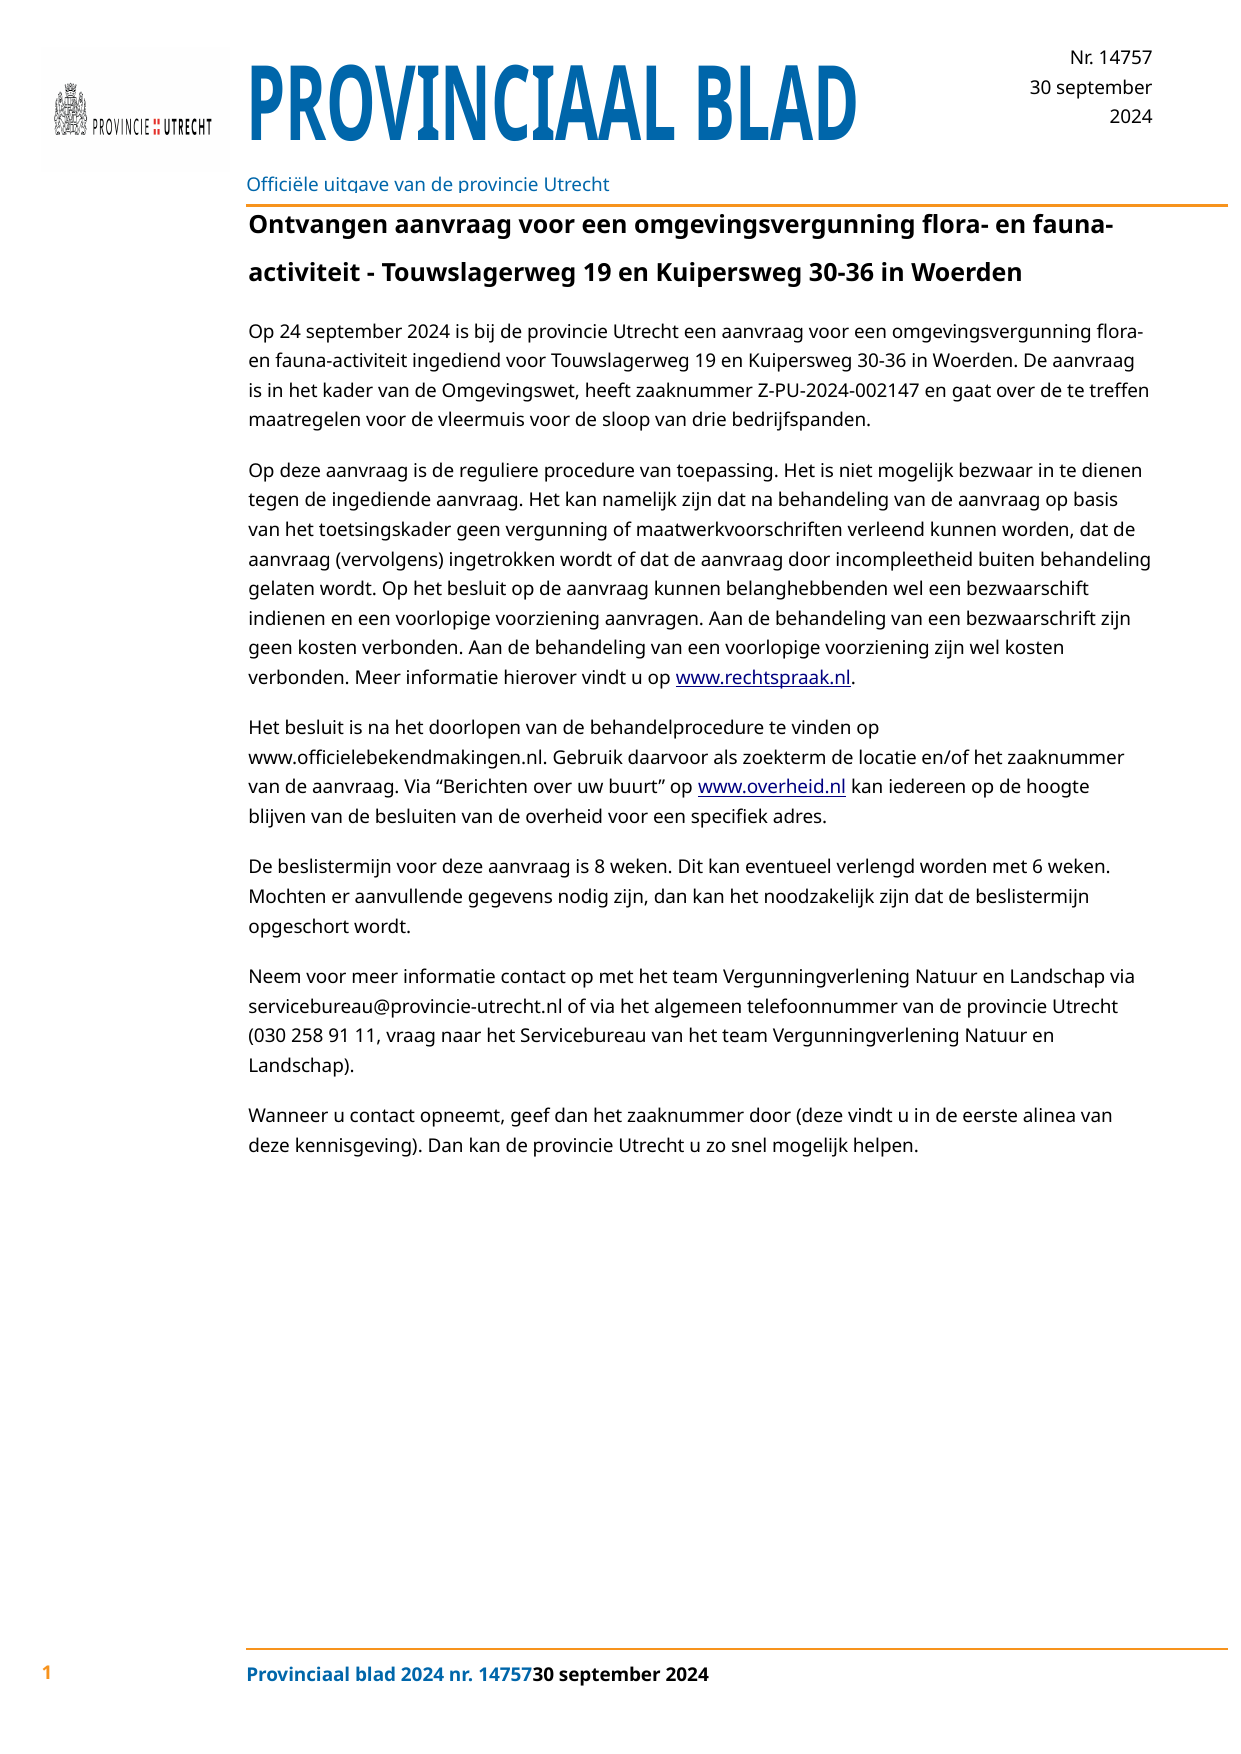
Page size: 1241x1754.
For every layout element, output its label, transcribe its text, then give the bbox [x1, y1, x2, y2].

text Ontvangen aanvraag voor een omgevingsvergunning flora- en fauna-activiteit - Touwslagerweg 19 en Kuipersweg 30-36 in Woerden [248, 207, 1152, 288]
text Neem voor meer informatie contact op met het team Vergunningverlening Natuur en Landschap via servicebureau@provincie-utrecht.nl of via het algemeen telefoonnummer van de provincie Utrecht (030 258 91 11, vraag naar het Servicebureau van het team Vergunningverlening Natuur en Landschap). [248, 963, 1152, 1078]
text Op deze aanvraag is de reguliere procedure van toepassing. Het is niet mogelijk bezwaar in te dienen tegen de ingediende aanvraag. Het kan namelijk zijn dat na behandeling van de aanvraag op basis van het toetsingskader geen vergunning of maatwerkvoorschriften verleend kunnen worden, dat de aanvraag (vervolgens) ingetrokken wordt of dat de aanvraag door incompleetheid buiten behandeling gelaten wordt. Op het besluit op de aanvraag kunnen belanghebbenden wel een bezwaarschift indienen en een voorlopige voorziening aanvragen. Aan de behandeling van een bezwaarschrift zijn geen kosten verbonden. Aan de behandeling van een voorlopige voorziening zijn wel kosten verbonden. Meer informatie hierover vindt u op www.rechtspraak.nl. [248, 457, 1152, 690]
picture [41, 47, 231, 172]
text Op 24 september 2024 is bij de provincie Utrecht een aanvraag voor een omgevingsvergunning flora- en fauna-activiteit ingediend voor Touwslagerweg 19 en Kuipersweg 30-36 in Woerden. De aanvraag is in het kader van de Omgevingswet, heeft zaaknummer Z-PU-2024-002147 en gaat over de te treffen maatregelen voor de vleermuis voor de sloop van drie bedrijfspanden. [248, 318, 1152, 432]
text Het besluit is na het doorlopen van de behandelprocedure te vinden op www.officielebekendmakingen.nl. Gebruik daarvoor als zoekterm de locatie en/of het zaaknummer van de aanvraag. Via “Berichten over uw buurt” op www.overheid.nl kan iedereen op de hoogte blijven van de besluiten van de overheid voor een specifiek adres. [248, 714, 1152, 829]
text Wanneer u contact opneemt, geef dan het zaaknummer door (deze vindt u in de eerste alinea van deze kennisgeving). Dan kan de provincie Utrecht u zo snel mogelijk helpen. [248, 1102, 1152, 1158]
text De beslistermijn voor deze aanvraag is 8 weken. Dit kan eventueel verlengd worden met 6 weken. Mochten er aanvullende gegevens nodig zijn, dan kan het noodzakelijk zijn dat de beslistermijn opgeschort wordt. [248, 854, 1152, 939]
